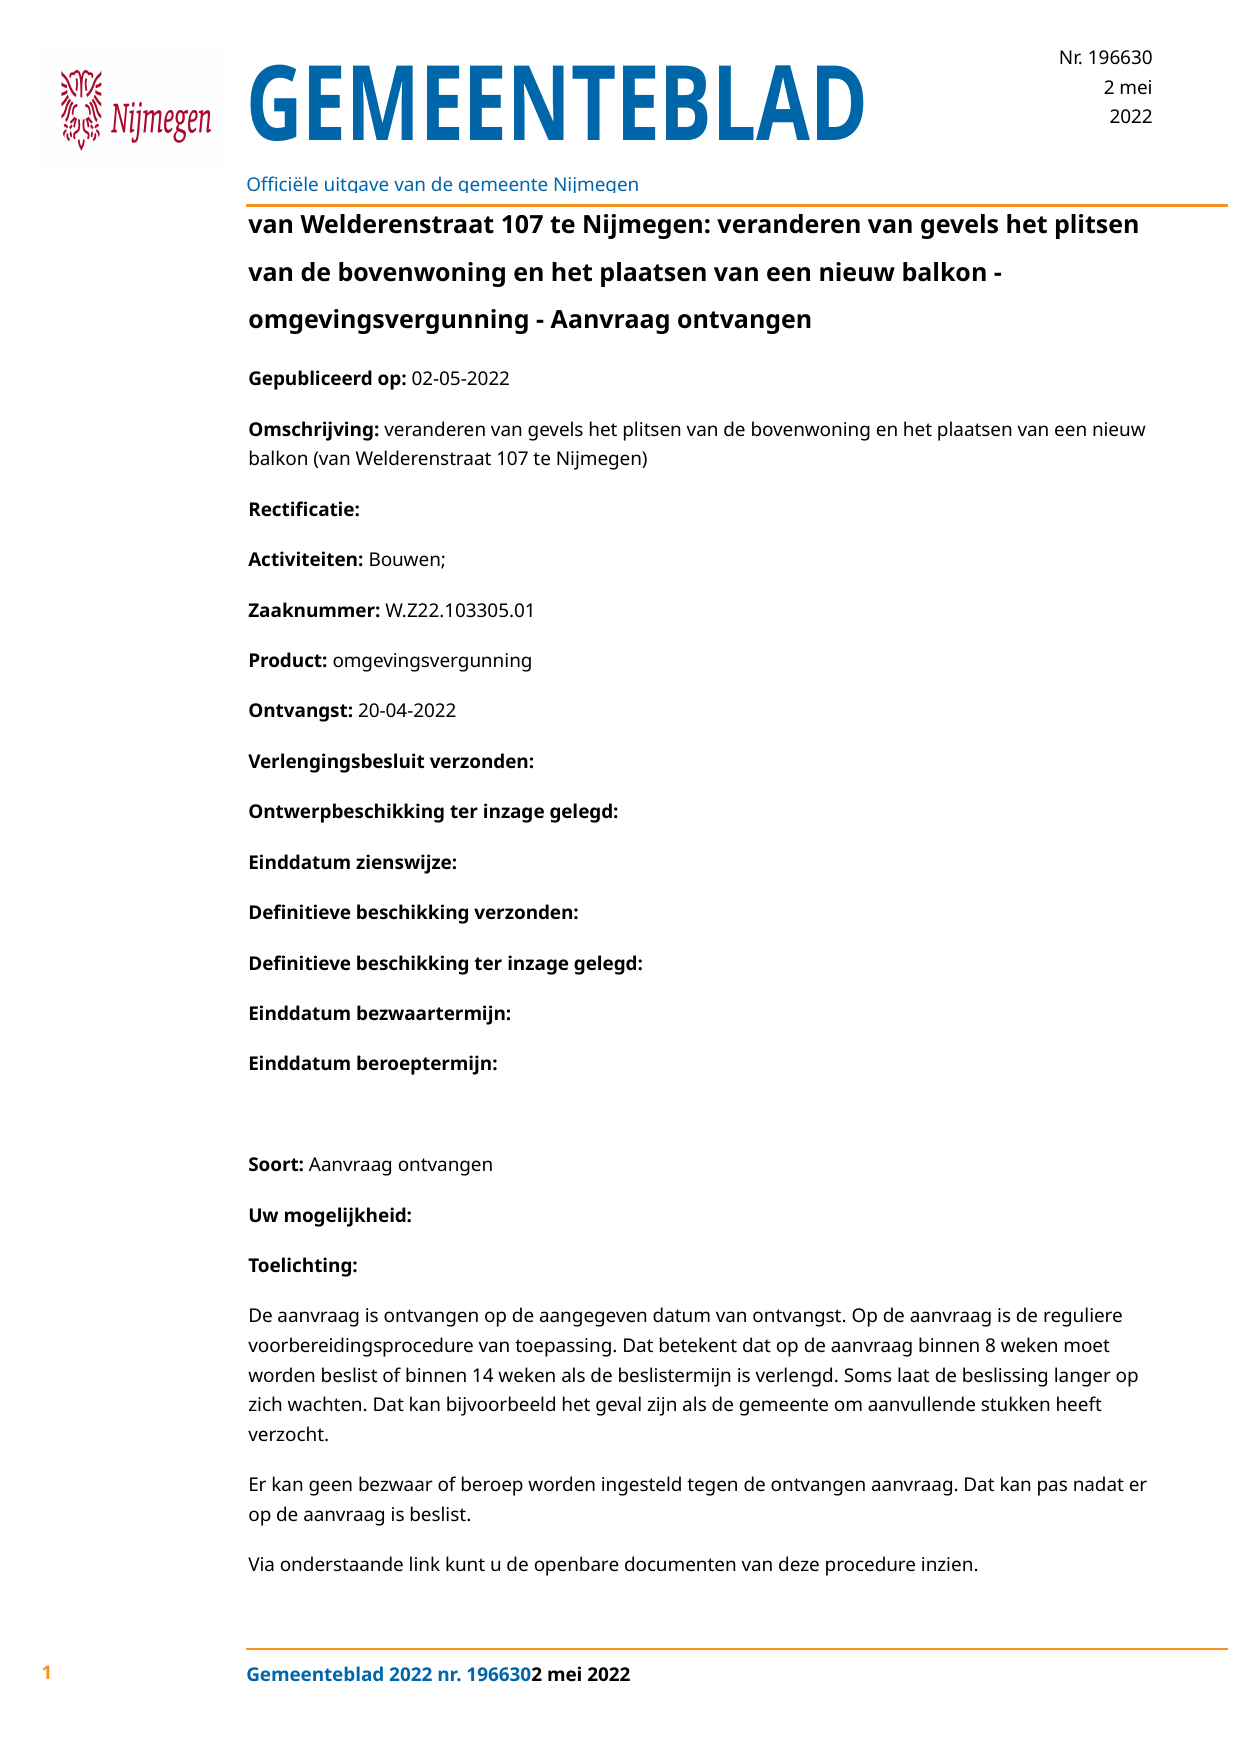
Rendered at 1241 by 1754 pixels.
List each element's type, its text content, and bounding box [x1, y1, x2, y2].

text De aanvraag is ontvangen op de aangegeven datum van ontvangst. Op de aanvraag is de reguliere voorbereidingsprocedure van toepassing. Dat betekent dat op de aanvraag binnen 8 weken moet worden beslist of binnen 14 weken als de beslistermijn is verlengd. Soms laat de beslissing langer op zich wachten. Dat kan bijvoorbeeld het geval zijn als de gemeente om aanvullende stukken heeft verzocht. [248, 1303, 1152, 1447]
text Ontwerpbeschikking ter inzage gelegd: [248, 798, 1152, 824]
text Einddatum zienswijze: [248, 849, 1152, 874]
text Er kan geen bezwaar of beroep worden ingesteld tegen de ontvangen aanvraag. Dat kan pas nadat er op de aanvraag is beslist. [248, 1471, 1152, 1527]
text Uw mogelijkheid: [248, 1202, 1152, 1227]
text Ontvangst: 20-04-2022 [248, 698, 1152, 723]
text Definitieve beschikking ter inzage gelegd: [248, 950, 1152, 975]
text van Welderenstraat 107 te Nijmegen: veranderen van gevels het plitsen van de bovenwoning en het plaatsen van een nieuw balkon - omgevingsvergunning - Aanvraag ontvangen [248, 207, 1152, 336]
text Omschrijving: veranderen van gevels het plitsen van de bovenwoning en het plaatsen van een nieuw balkon (van Welderenstraat 107 te Nijmegen) [248, 416, 1152, 471]
text Activiteiten: Bouwen; [248, 546, 1152, 572]
text Einddatum bezwaartermijn: [248, 1000, 1152, 1026]
picture [41, 47, 231, 172]
text Via onderstaande link kunt u de openbare documenten van deze procedure inzien. [248, 1551, 1152, 1577]
text Einddatum beroeptermijn: [248, 1051, 1152, 1076]
text Definitieve beschikking verzonden: [248, 899, 1152, 925]
text Rectificatie: [248, 496, 1152, 522]
text Zaaknummer: W.Z22.103305.01 [248, 597, 1152, 622]
text Toelichting: [248, 1252, 1152, 1278]
text Verlengingsbesluit verzonden: [248, 748, 1152, 774]
text Gepubliceerd op: 02-05-2022 [248, 366, 1152, 391]
text Soort: Aanvraag ontvangen [248, 1151, 1152, 1177]
text Product: omgevingsvergunning [248, 647, 1152, 673]
